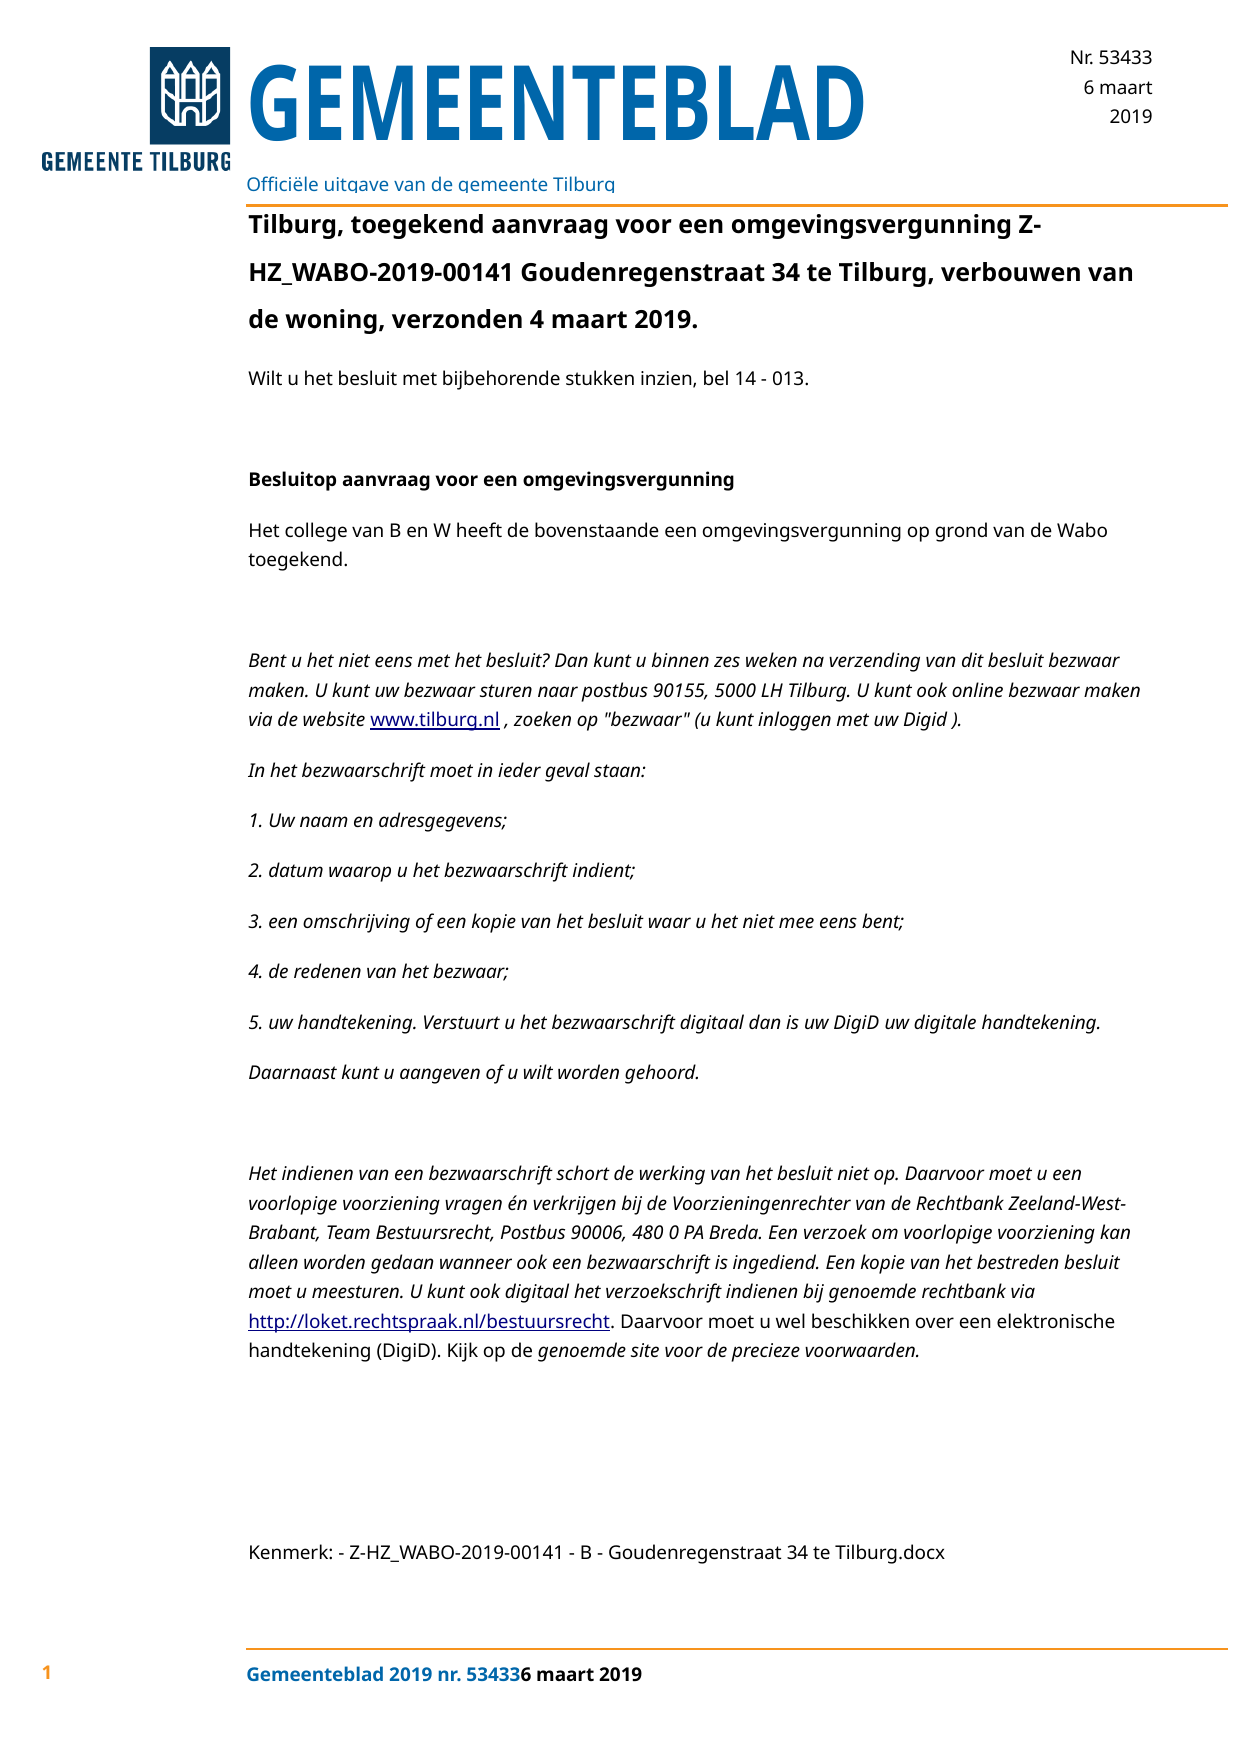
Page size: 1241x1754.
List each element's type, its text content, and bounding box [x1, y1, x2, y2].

text 1. Uw naam en adresgegevens; [248, 807, 1152, 833]
text In het bezwaarschrift moet in ieder geval staan: [248, 757, 1152, 782]
text Bent u het niet eens met het besluit? Dan kunt u binnen zes weken na verzending van dit besluit bezwaar maken. U kunt uw bezwaar sturen naar postbus 90155, 5000 LH Tilburg. U kunt ook online bezwaar maken via de website www.tilburg.nl , zoeken op "bezwaar" (u kunt inloggen met uw Digid ). [248, 647, 1152, 732]
text Kenmerk: - Z-HZ_WABO-2019-00141 - B - Goudenregenstraat 34 te Tilburg.docx [248, 1539, 1152, 1565]
text Besluitop aanvraag voor een omgevingsvergunning [248, 466, 1152, 492]
text Tilburg, toegekend aanvraag voor een omgevingsvergunning Z-HZ_WABO-2019-00141 Goudenregenstraat 34 te Tilburg, verbouwen van de woning, verzonden 4 maart 2019. [248, 207, 1152, 336]
text 4. de redenen van het bezwaar; [248, 958, 1152, 984]
text 3. een omschrijving of een kopie van het besluit waar u het niet mee eens bent; [248, 908, 1152, 934]
text Daarnaast kunt u aangeven of u wilt worden gehoord. [248, 1059, 1152, 1085]
picture [41, 47, 231, 172]
text Het college van B en W heeft de bovenstaande een omgevingsvergunning op grond van de Wabo toegekend. [248, 517, 1152, 572]
text Wilt u het besluit met bijbehorende stukken inzien, bel 14 - 013. [248, 366, 1152, 391]
text 2. datum waarop u het bezwaarschrift indient; [248, 858, 1152, 883]
text 5. uw handtekening. Verstuurt u het bezwaarschrift digitaal dan is uw DigiD uw digitale handtekening. [248, 1009, 1152, 1034]
text Het indienen van een bezwaarschrift schort de werking van het besluit niet op. Daarvoor moet u een voorlopige voorziening vragen én verkrijgen bij de Voorzieningenrechter van de Rechtbank Zeeland-West-Brabant, Team Bestuursrecht, Postbus 90006, 480 0 PA Breda. Een verzoek om voorlopige voorziening kan alleen worden gedaan wanneer ook een bezwaarschrift is ingediend. Een kopie van het bestreden besluit moet u meesturen. U kunt ook digitaal het verzoekschrift indienen bij genoemde rechtbank via http://loket.rechtspraak.nl/bestuursrecht. Daarvoor moet u wel beschikken over een elektronische handtekening (DigiD). Kijk op de genoemde site voor de precieze voorwaarden. [248, 1160, 1152, 1363]
